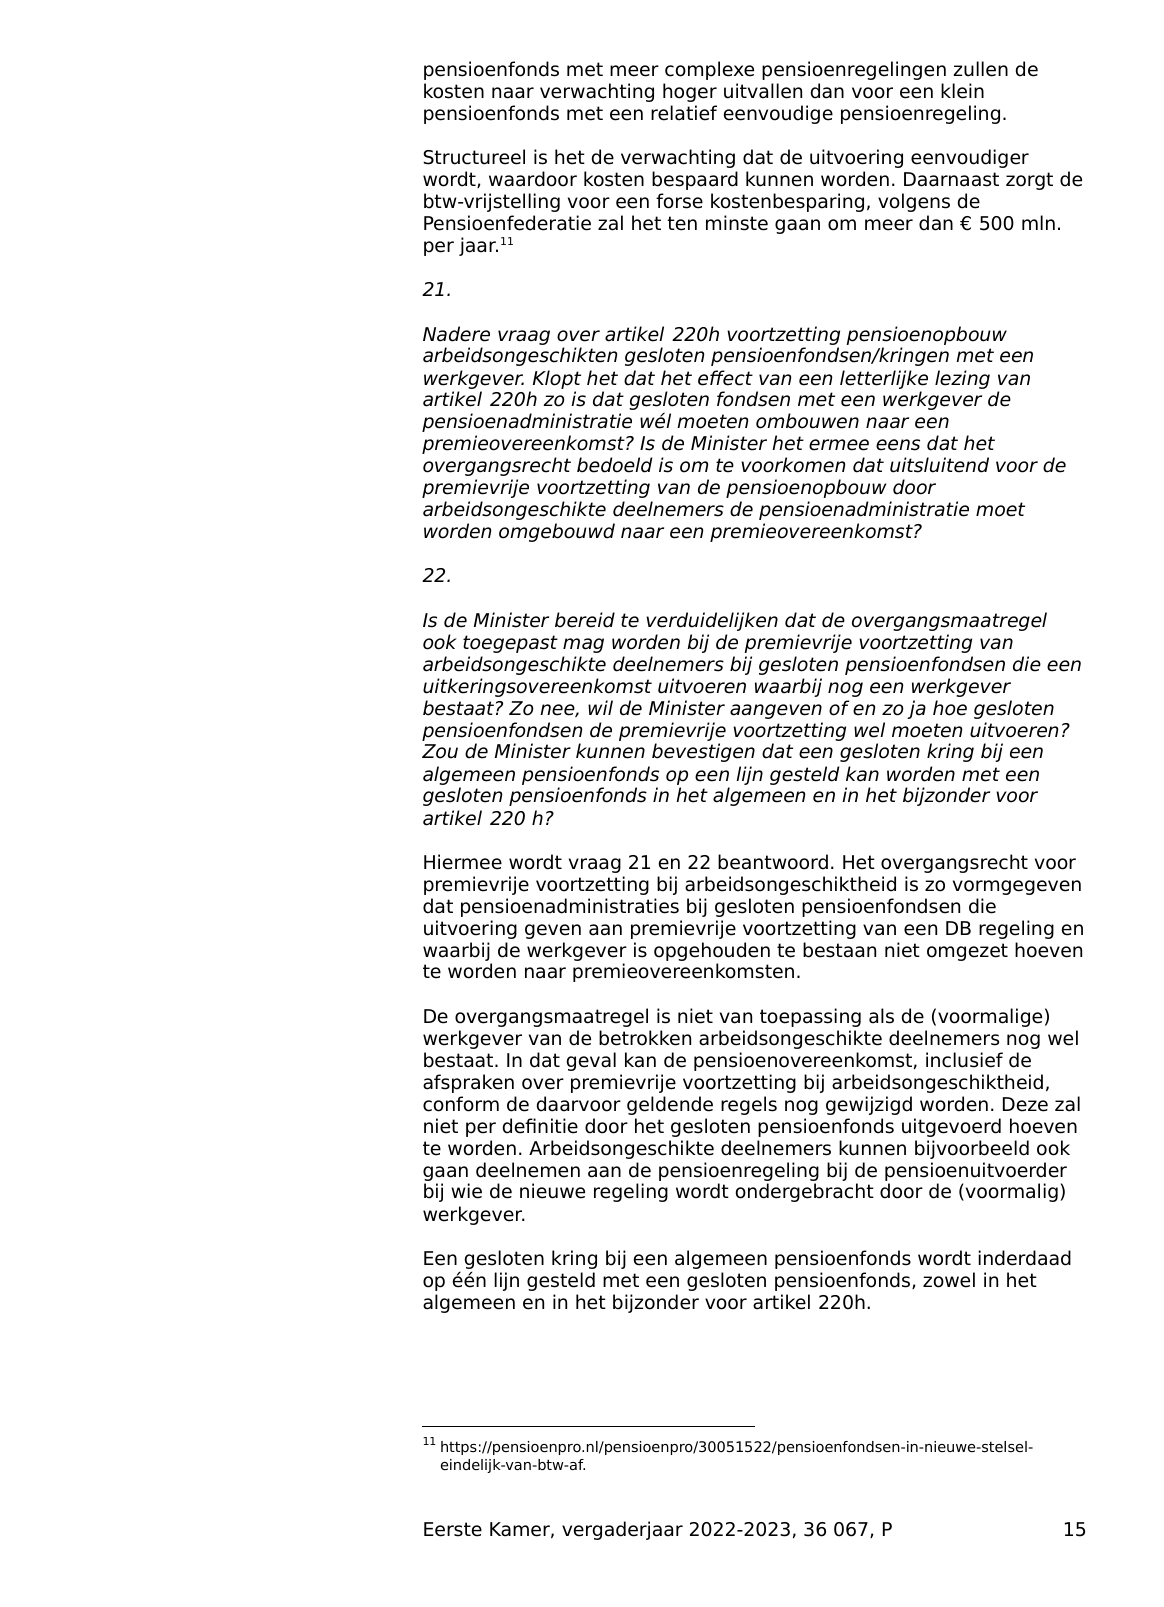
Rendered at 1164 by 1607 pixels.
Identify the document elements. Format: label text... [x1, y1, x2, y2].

subtitle 21. [422, 279, 1087, 301]
text https://pensioenpro.nl/pensioenpro/30051522/pensioenfondsen-in-nieuwe-stelsel-eindelijk-van-btw-af. [422, 1435, 1087, 1474]
text pensioenfonds met meer complexe pensioenregelingen zullen de kosten naar verwachting hoger uitvallen dan voor een klein pensioenfonds met een relatief eenvoudige pensioenregeling. [422, 59, 1087, 125]
text Is de Minister bereid te verduidelijken dat de overgangsmaatregel ook toegepast mag worden bij de premievrije voortzetting van arbeidsongeschikte deelnemers bij gesloten pensioenfondsen die een uitkeringsovereenkomst uitvoeren waarbij nog een werkgever bestaat? Zo nee, wil de Minister aangeven of en zo ja hoe gesloten pensioenfondsen de premievrije voortzetting wel moeten uitvoeren? Zou de Minister kunnen bevestigen dat een gesloten kring bij een algemeen pensioenfonds op een lijn gesteld kan worden met een gesloten pensioenfonds in het algemeen en in het bijzonder voor artikel 220 h? [422, 609, 1087, 829]
text De overgangsmaatregel is niet van toepassing als de (voormalige) werkgever van de betrokken arbeidsongeschikte deelnemers nog wel bestaat. In dat geval kan de pensioenovereenkomst, inclusief de afspraken over premievrije voortzetting bij arbeidsongeschiktheid, conform de daarvoor geldende regels nog gewijzigd worden. Deze zal niet per definitie door het gesloten pensioenfonds uitgevoerd hoeven te worden. Arbeidsongeschikte deelnemers kunnen bijvoorbeeld ook gaan deelnemen aan de pensioenregeling bij de pensioenuitvoerder bij wie de nieuwe regeling wordt ondergebracht door de (voormalig) werkgever. [422, 1006, 1087, 1225]
text Een gesloten kring bij een algemeen pensioenfonds wordt inderdaad op één lijn gesteld met een gesloten pensioenfonds, zowel in het algemeen en in het bijzonder voor artikel 220h. [422, 1248, 1087, 1313]
subtitle 22. [422, 565, 1087, 587]
text Hiermee wordt vraag 21 en 22 beantwoord. Het overgangsrecht voor premievrije voortzetting bij arbeidsongeschiktheid is zo vormgegeven dat pensioenadministraties bij gesloten pensioenfondsen die uitvoering geven aan premievrije voortzetting van een DB regeling en waarbij de werkgever is opgehouden te bestaan niet omgezet hoeven te worden naar premieovereenkomsten. [422, 852, 1087, 983]
text Nadere vraag over artikel 220h voortzetting pensioenopbouw arbeidsongeschikten gesloten pensioenfondsen/kringen met een werkgever. Klopt het dat het effect van een letterlijke lezing van artikel 220h zo is dat gesloten fondsen met een werkgever de pensioenadministratie wél moeten ombouwen naar een premieovereenkomst? Is de Minister het ermee eens dat het overgangsrecht bedoeld is om te voorkomen dat uitsluitend voor de premievrije voortzetting van de pensioenopbouw door arbeidsongeschikte deelnemers de pensioenadministratie moet worden omgebouwd naar een premieovereenkomst? [422, 323, 1087, 543]
text Structureel is het de verwachting dat de uitvoering eenvoudiger wordt, waardoor kosten bespaard kunnen worden. Daarnaast zorgt de btw-vrijstelling voor een forse kostenbesparing, volgens de Pensioenfederatie zal het ten minste gaan om meer dan € 500 mln. per jaar. [422, 147, 1087, 257]
